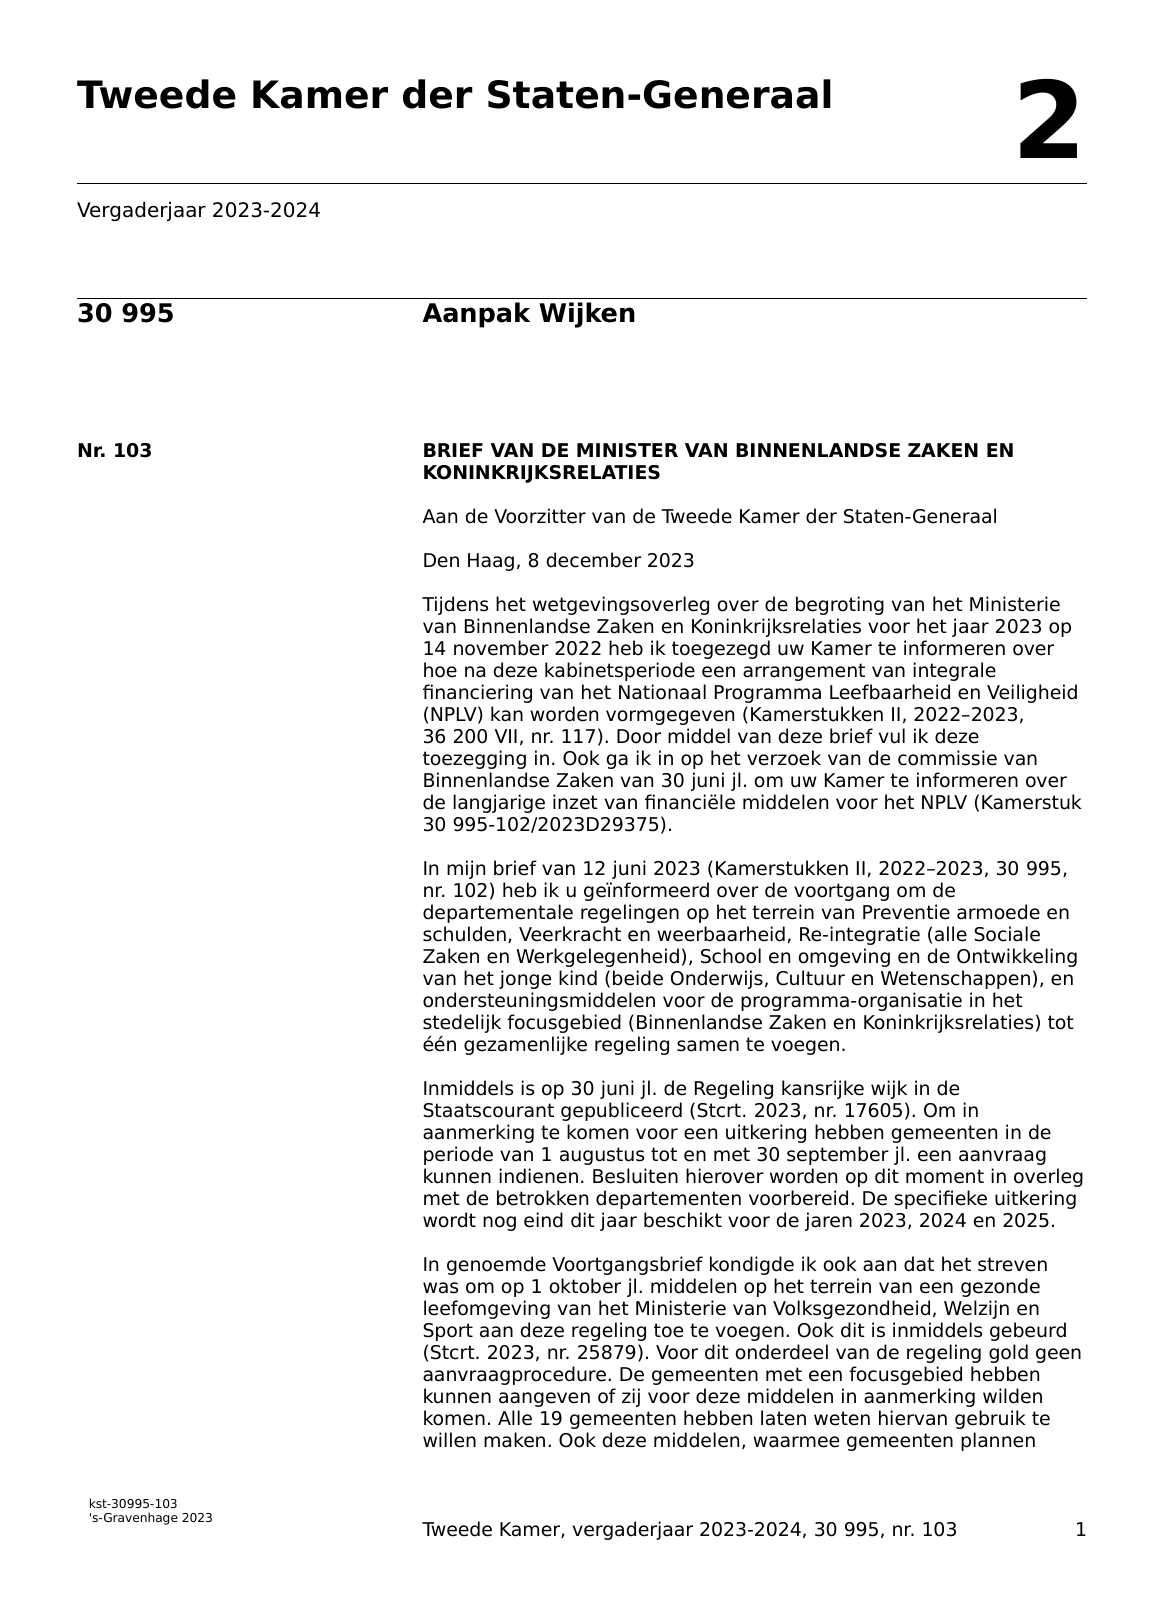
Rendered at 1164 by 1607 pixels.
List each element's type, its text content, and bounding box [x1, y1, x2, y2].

text Den Haag, 8 december 2023 [422, 550, 1087, 572]
table_header Tweede Kamer der Staten-Generaal [77, 59, 886, 183]
text Aan de Voorzitter van de Tweede Kamer der Staten-Generaal [422, 506, 1087, 528]
text In mijn brief van 12 juni 2023 (Kamerstukken II, 2022–2023, 30 995, nr. 102) heb ik u geïnformeerd over de voortgang om de departementale regelingen op het terrein van Preventie armoede en schulden, Veerkracht en weerbaarheid, Re-integratie (alle Sociale Zaken en Werkgelegenheid), School en omgeving en de Ontwikkeling van het jonge kind (beide Onderwijs, Cultuur en Wetenschappen), en ondersteuningsmiddelen voor de programma-organisatie in het stedelijk focusgebied (Binnenlandse Zaken en Koninkrijksrelaties) tot één gezamenlijke regeling samen te voegen. [422, 858, 1087, 1056]
table_header 2 [886, 59, 1087, 183]
text In genoemde Voortgangsbrief kondigde ik ook aan dat het streven was om op 1 oktober jl. middelen op het terrein van een gezonde leefomgeving van het Ministerie van Volksgezondheid, Welzijn en Sport aan deze regeling toe te voegen. Ook dit is inmiddels gebeurd (Stcrt. 2023, nr. 25879). Voor dit onderdeel van de regeling gold geen aanvraagprocedure. De gemeenten met een focusgebied hebben kunnen aangeven of zij voor deze middelen in aanmerking wilden komen. Alle 19 gemeenten hebben laten weten hiervan gebruik te willen maken. Ook deze middelen, waarmee gemeenten plannen [422, 1254, 1087, 1452]
subtitle 30 995 Aanpak Wijken [77, 299, 1087, 329]
text Tijdens het wetgevingsoverleg over de begroting van het Ministerie van Binnenlandse Zaken en Koninkrijksrelaties voor het jaar 2023 op 14 november 2022 heb ik toegezegd uw Kamer te informeren over hoe na deze kabinetsperiode een arrangement van integrale financiering van het Nationaal Programma Leefbaarheid en Veiligheid (NPLV) kan worden vormgegeven (Kamerstukken II, 2022–2023, 36 200 VII, nr. 117). Door middel van deze brief vul ik deze toezegging in. Ook ga ik in op het verzoek van de commissie van Binnenlandse Zaken van 30 juni jl. om uw Kamer te informeren over de langjarige inzet van financiële middelen voor het NPLV (Kamerstuk 30 995-102/2023D29375). [422, 594, 1087, 836]
text kst-30995-103 [88, 1497, 323, 1511]
text 's-Gravenhage 2023 [88, 1511, 323, 1525]
text Inmiddels is op 30 juni jl. de Regeling kansrijke wijk in de Staatscourant gepubliceerd (Stcrt. 2023, nr. 17605). Om in aanmerking te komen voor een uitkering hebben gemeenten in de periode van 1 augustus tot en met 30 september jl. een aanvraag kunnen indienen. Besluiten hierover worden op dit moment in overleg met de betrokken departementen voorbereid. De specifieke uitkering wordt nog eind dit jaar beschikt voor de jaren 2023, 2024 en 2025. [422, 1078, 1087, 1232]
subtitle Nr. 103 BRIEF VAN DE MINISTER VAN BINNENLANDSE ZAKEN EN KONINKRIJKSRELATIES [77, 440, 1087, 484]
table_cell Vergaderjaar 2023-2024 [77, 184, 1087, 298]
